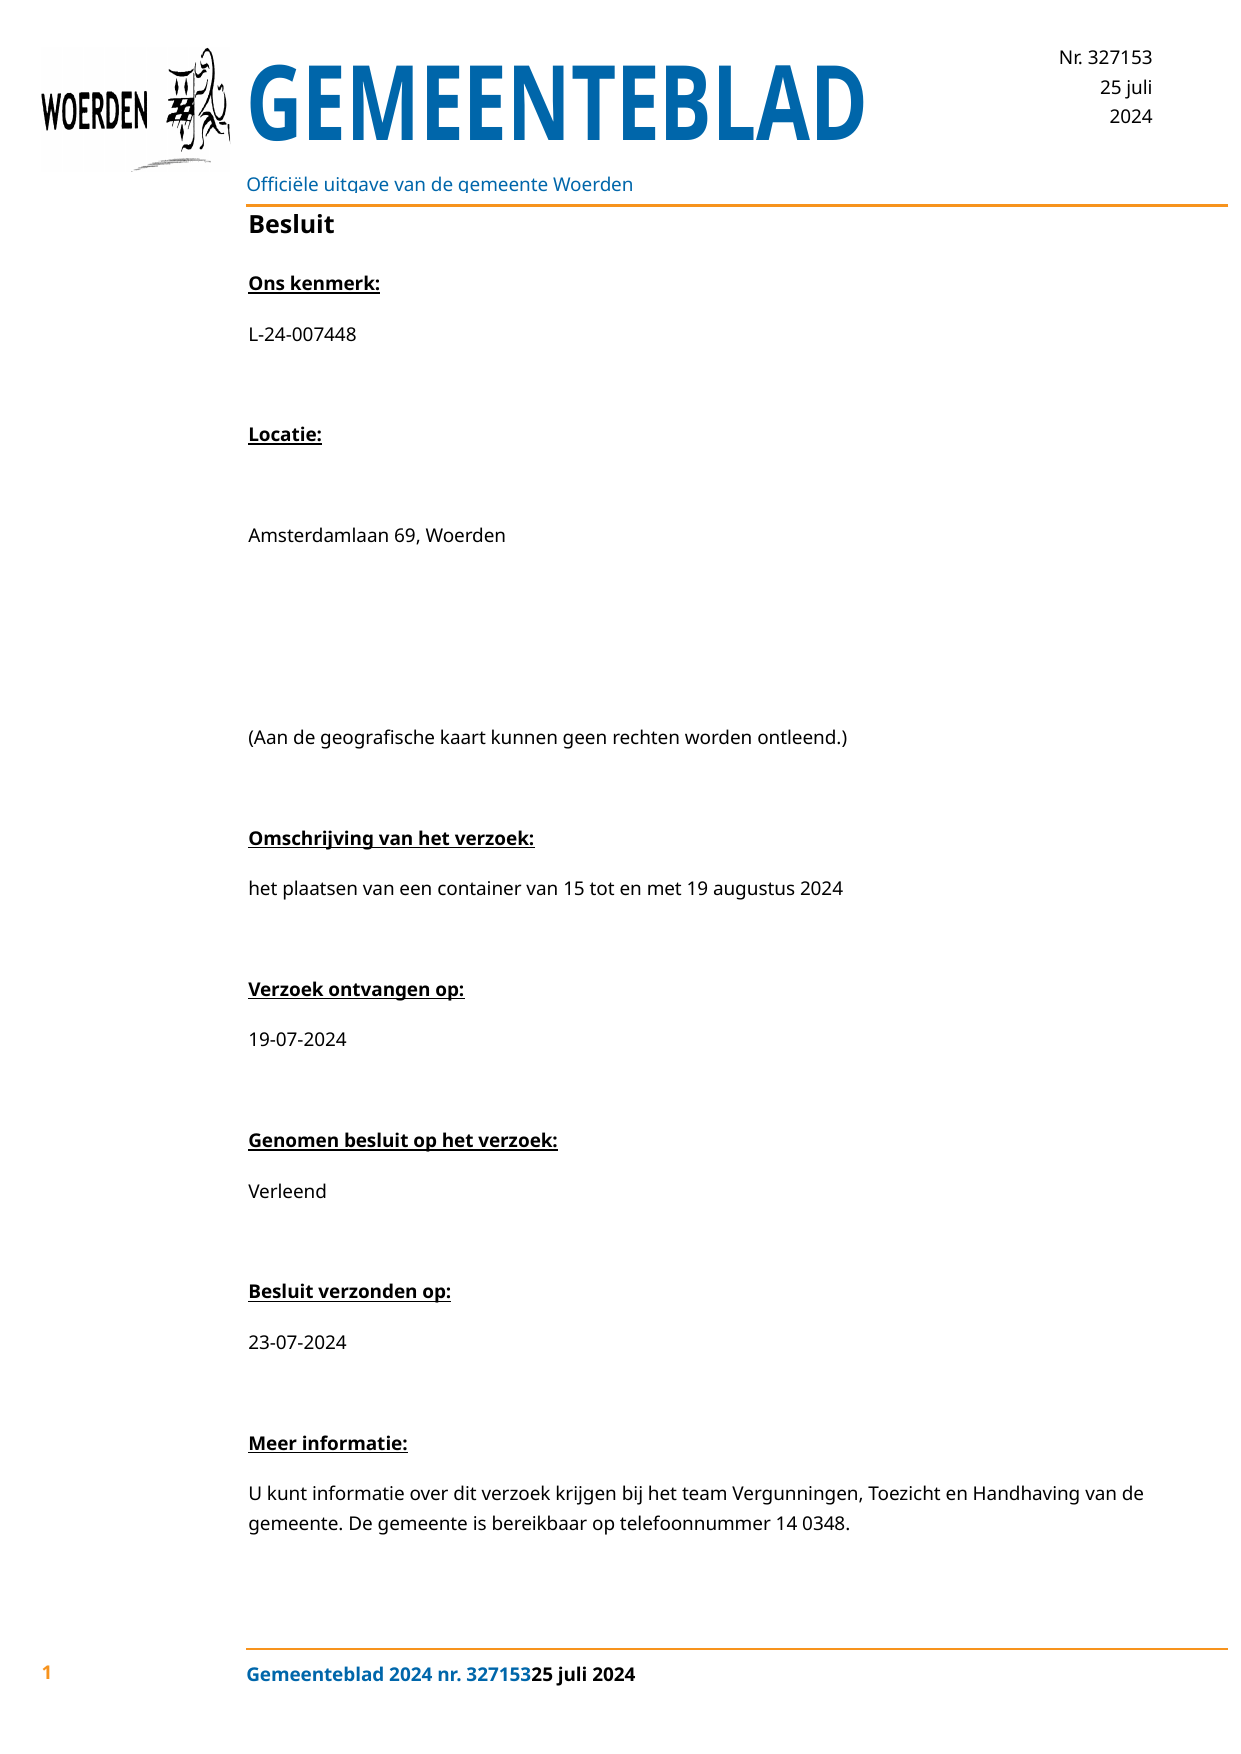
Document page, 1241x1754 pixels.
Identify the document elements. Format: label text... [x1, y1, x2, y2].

text Amsterdamlaan 69, Woerden [248, 522, 1152, 548]
text 19-07-2024 [248, 1027, 1152, 1052]
text Verleend [248, 1178, 1152, 1203]
text Genomen besluit op het verzoek: [248, 1127, 1152, 1153]
text Verzoek ontvangen op: [248, 976, 1152, 1002]
text L-24-007448 [248, 321, 1152, 346]
text Meer informatie: [248, 1430, 1152, 1456]
text Locatie: [248, 422, 1152, 447]
text het plaatsen van een container van 15 tot en met 19 augustus 2024 [248, 875, 1152, 901]
text (Aan de geografische kaart kunnen geen rechten worden ontleend.) [248, 724, 1152, 750]
text U kunt informatie over dit verzoek krijgen bij het team Vergunningen, Toezicht en Handhaving van de gemeente. De gemeente is bereikbaar op telefoonnummer 14 0348. [248, 1480, 1152, 1536]
text Besluit verzonden op: [248, 1279, 1152, 1304]
text Omschrijving van het verzoek: [248, 825, 1152, 851]
text Besluit [248, 207, 1152, 241]
text Ons kenmerk: [248, 270, 1152, 296]
text 23-07-2024 [248, 1329, 1152, 1355]
picture [41, 47, 231, 172]
